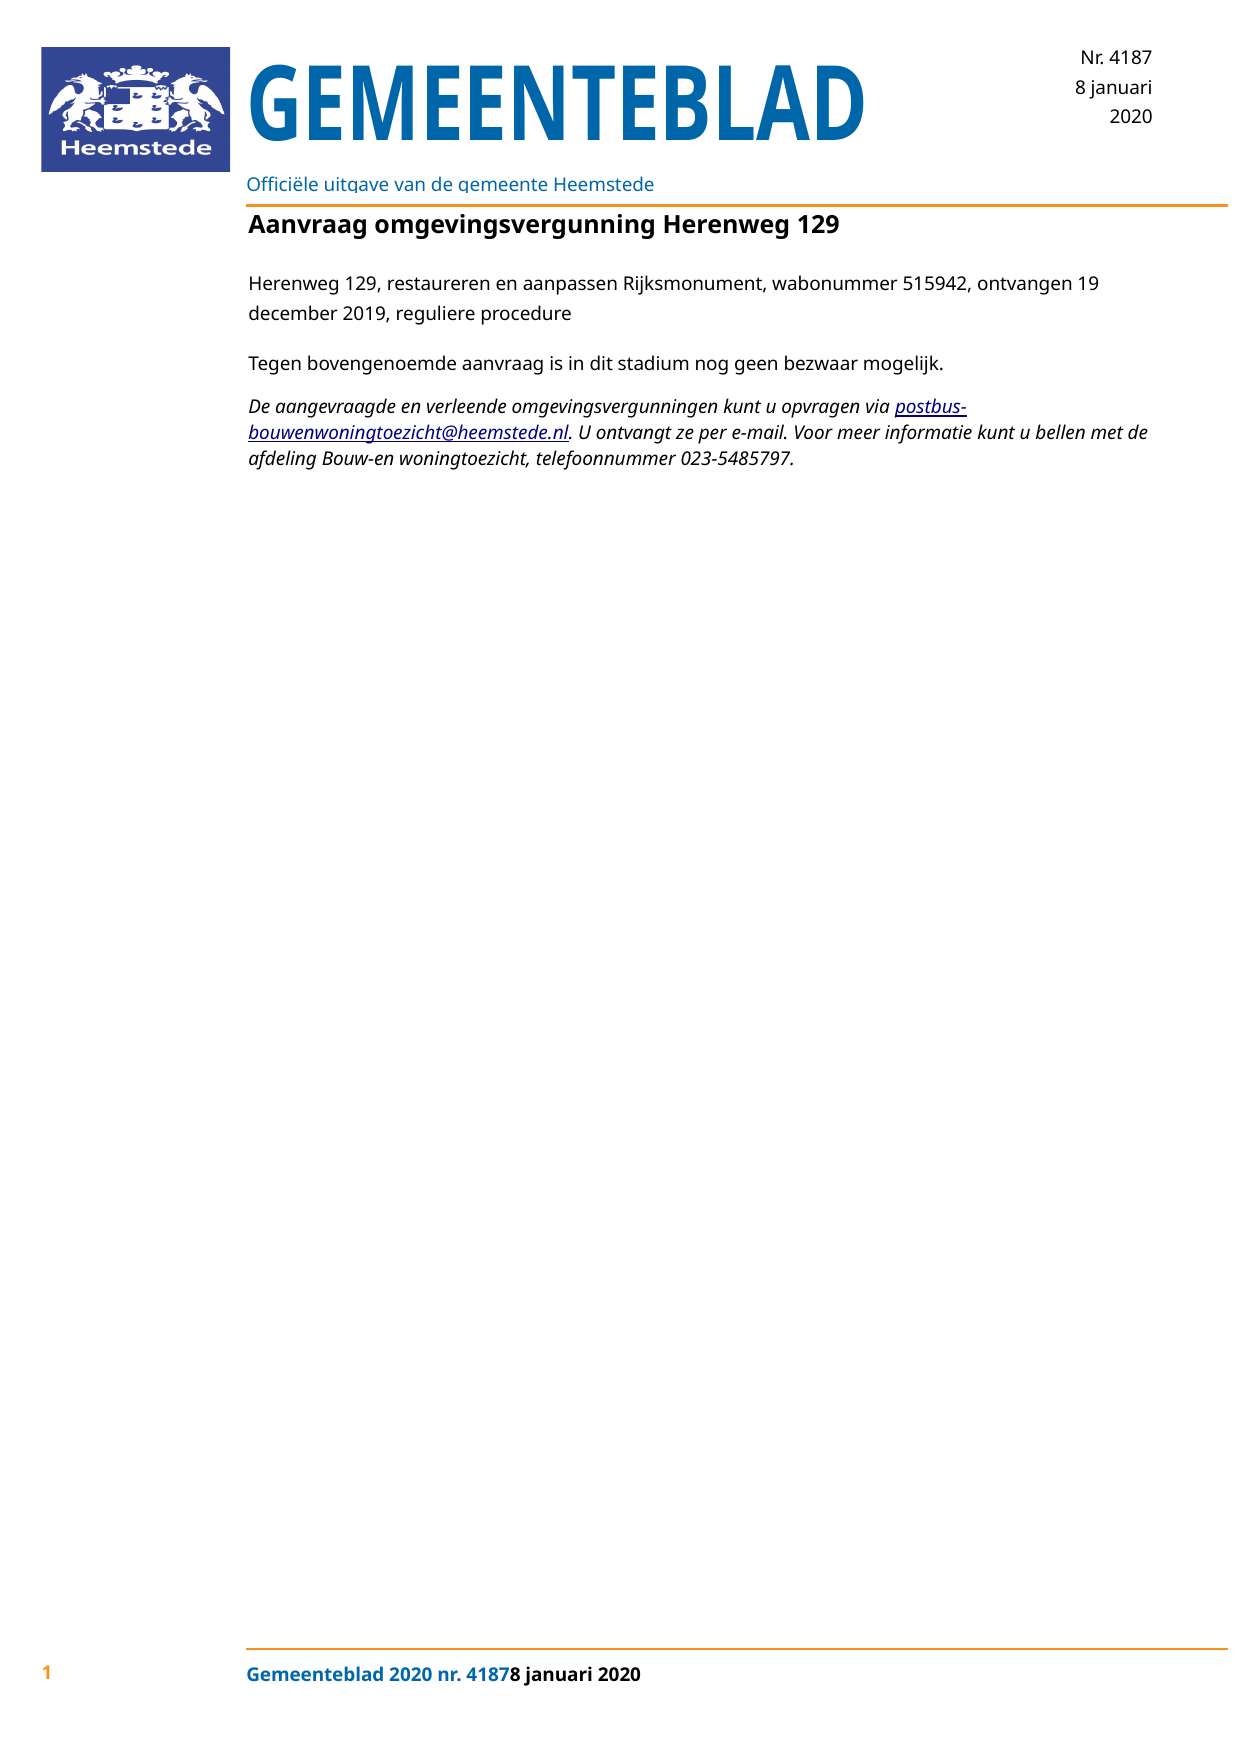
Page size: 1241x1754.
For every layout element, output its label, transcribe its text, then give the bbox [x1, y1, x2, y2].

picture [41, 47, 231, 172]
text Aanvraag omgevingsvergunning Herenweg 129 [248, 207, 1152, 241]
text Herenweg 129, restaureren en aanpassen Rijksmonument, wabonummer 515942, ontvangen 19 december 2019, reguliere procedure [248, 270, 1152, 326]
text Tegen bovengenoemde aanvraag is in dit stadium nog geen bezwaar mogelijk. [248, 350, 1152, 376]
text De aangevraagde en verleende omgevingsvergunningen kunt u opvragen via postbus-bouwenwoningtoezicht@heemstede.nl. U ontvangt ze per e-mail. Voor meer informatie kunt u bellen met de afdeling Bouw-en woningtoezicht, telefoonnummer 023-5485797. [248, 393, 1152, 471]
